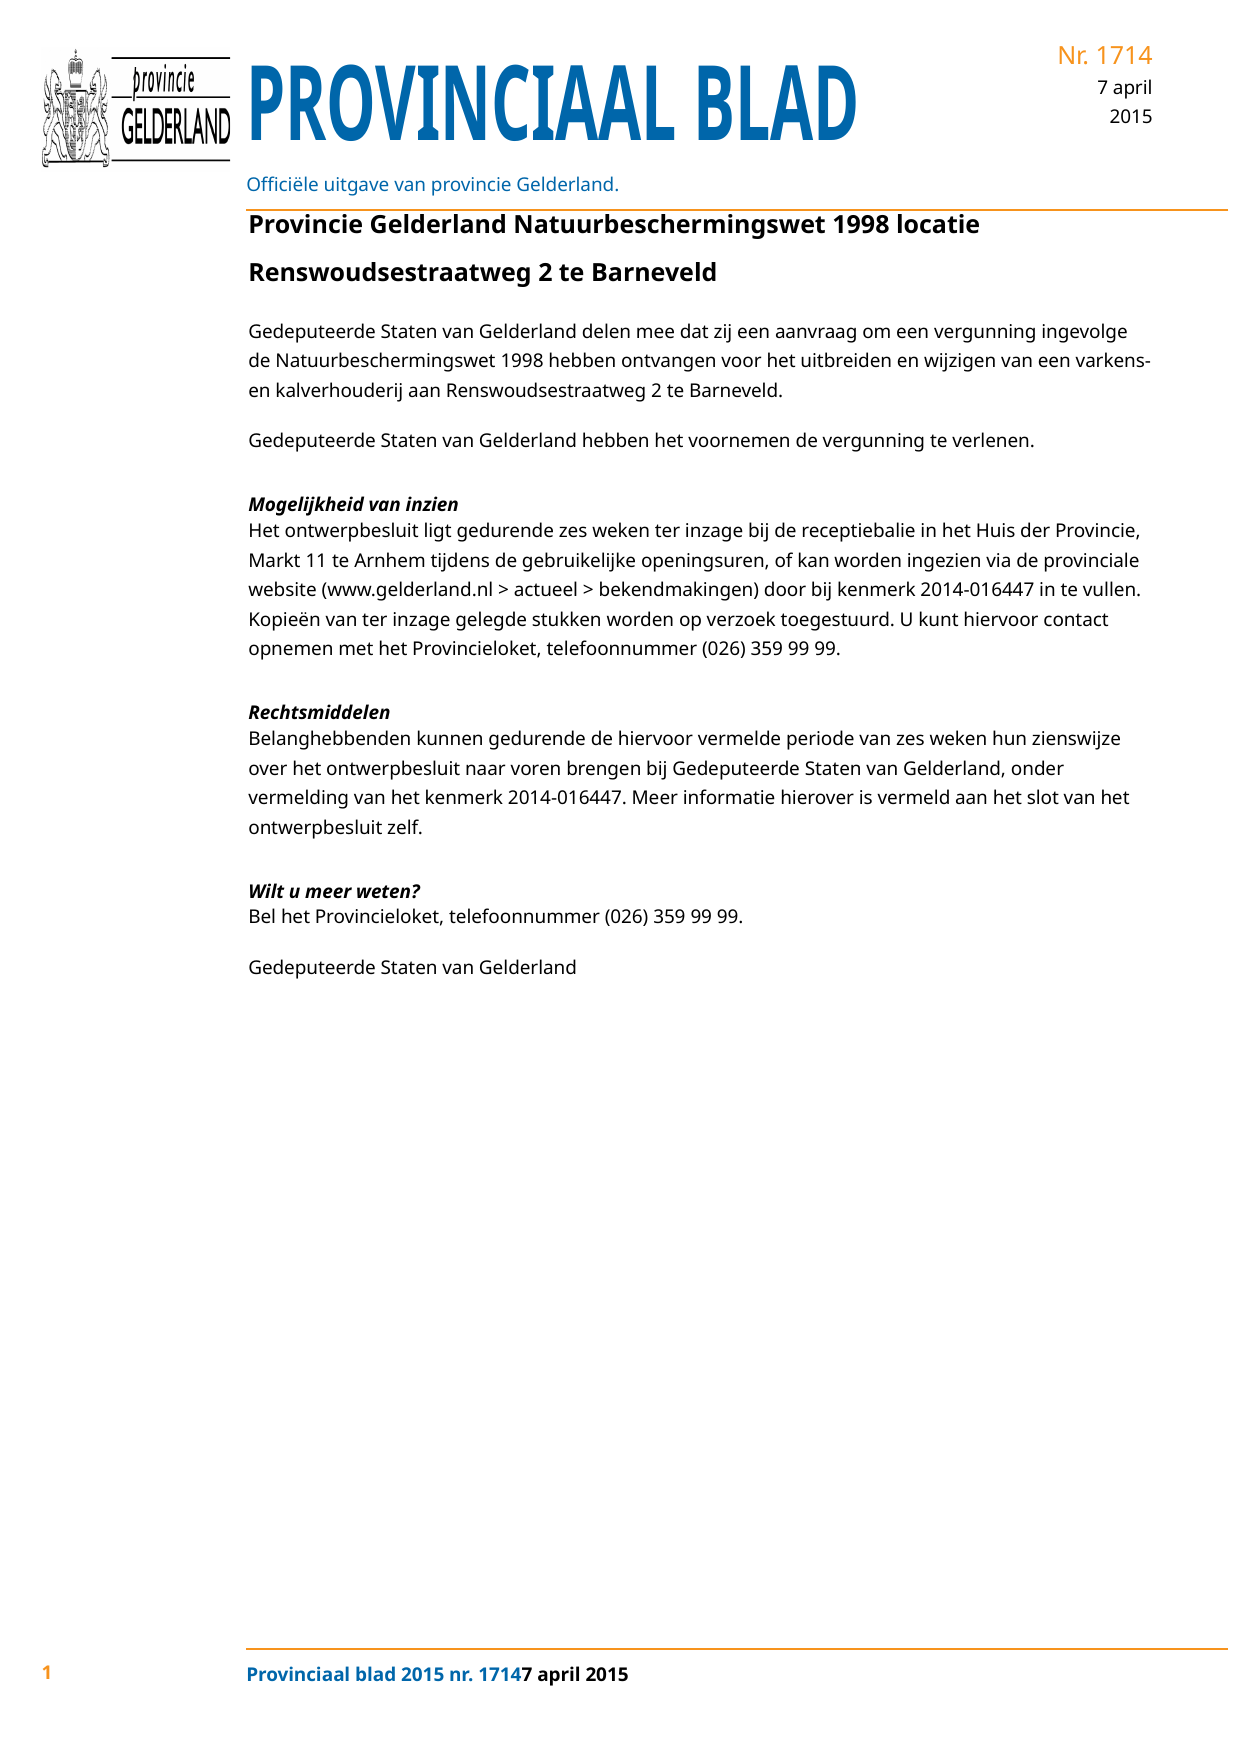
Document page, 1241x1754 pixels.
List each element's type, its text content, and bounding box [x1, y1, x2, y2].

text Gedeputeerde Staten van Gelderland [248, 954, 1152, 980]
text Bel het Provincieloket, telefoonnummer (026) 359 99 99. [248, 904, 1152, 929]
text Mogelijkheid van inzien [248, 491, 1152, 517]
text Rechtsmiddelen [248, 699, 1152, 725]
text Gedeputeerde Staten van Gelderland hebben het voornemen de vergunning te verlenen. [248, 427, 1152, 453]
text Provincie Gelderland Natuurbeschermingswet 1998 locatie Renswoudsestraatweg 2 te Barneveld [248, 211, 1152, 288]
picture [41, 47, 231, 172]
text Gedeputeerde Staten van Gelderland delen mee dat zij een aanvraag om een vergunning ingevolge de Natuurbeschermingswet 1998 hebben ontvangen voor het uitbreiden en wijzigen van een varkens- en kalverhouderij aan Renswoudsestraatweg 2 te Barneveld. [248, 318, 1152, 403]
text Het ontwerpbesluit ligt gedurende zes weken ter inzage bij de receptiebalie in het Huis der Provincie, Markt 11 te Arnhem tijdens de gebruikelijke openingsuren, of kan worden ingezien via de provinciale website (www.gelderland.nl > actueel > bekendmakingen) door bij kenmerk 2014-016447 in te vullen. Kopieën van ter inzage gelegde stukken worden op verzoek toegestuurd. U kunt hiervoor contact opnemen met het Provincieloket, telefoonnummer (026) 359 99 99. [248, 517, 1152, 661]
text Wilt u meer weten? [248, 878, 1152, 904]
text Belanghebbenden kunnen gedurende de hiervoor vermelde periode van zes weken hun zienswijze over het ontwerpbesluit naar voren brengen bij Gedeputeerde Staten van Gelderland, onder vermelding van het kenmerk 2014-016447. Meer informatie hierover is vermeld aan het slot van het ontwerpbesluit zelf. [248, 725, 1152, 840]
